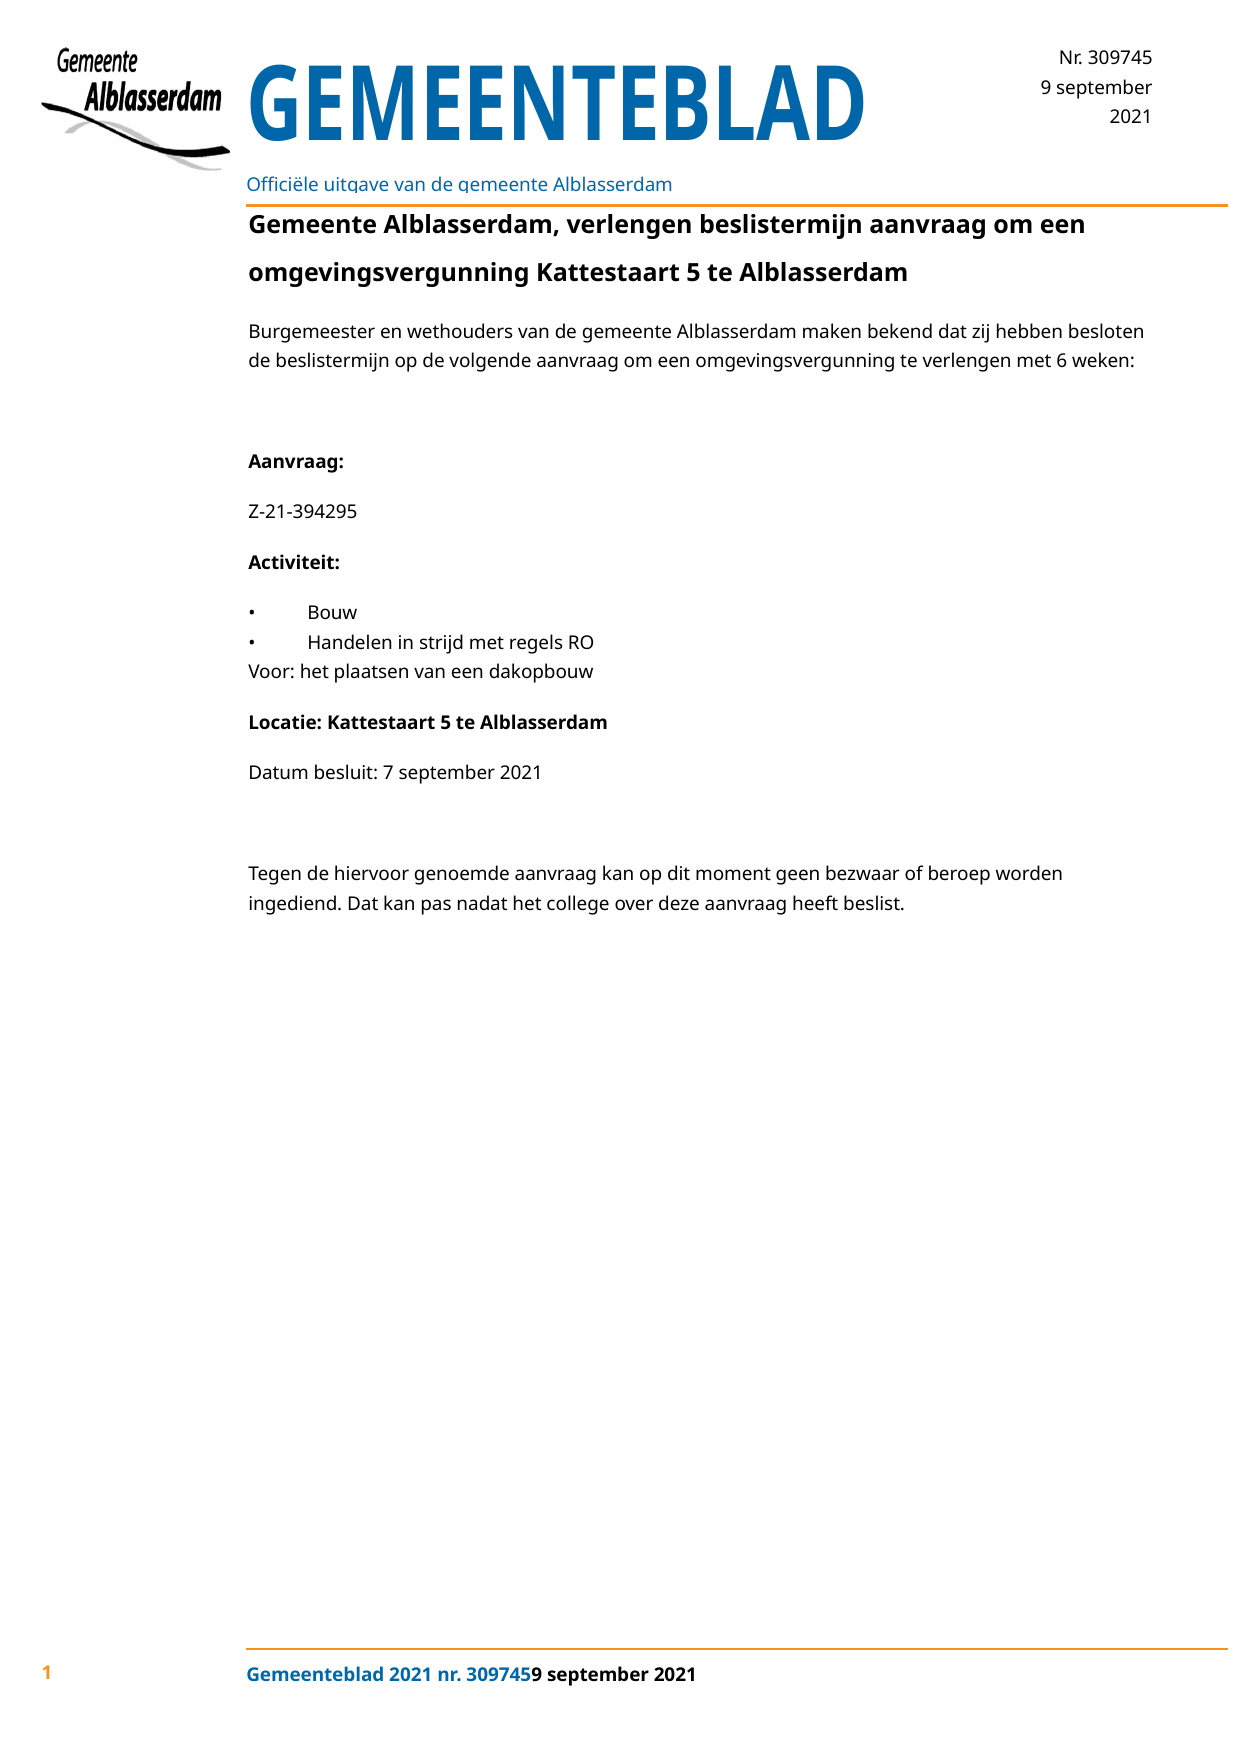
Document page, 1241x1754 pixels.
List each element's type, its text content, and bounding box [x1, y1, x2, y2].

picture [41, 47, 231, 172]
text Locatie: Kattestaart 5 te Alblasserdam [248, 709, 1152, 735]
list Bouw [248, 599, 1152, 625]
text Voor: het plaatsen van een dakopbouw [248, 659, 1152, 684]
text Gemeente Alblasserdam, verlengen beslistermijn aanvraag om een omgevingsvergunning Kattestaart 5 te Alblasserdam [248, 207, 1152, 288]
text Aanvraag: [248, 448, 1152, 474]
text Z-21-394295 [248, 499, 1152, 524]
text Datum besluit: 7 september 2021 [248, 759, 1152, 785]
text Activiteit: [248, 549, 1152, 575]
text Tegen de hiervoor genoemde aanvraag kan op dit moment geen bezwaar of beroep worden ingediend. Dat kan pas nadat het college over deze aanvraag heeft beslist. [248, 860, 1152, 916]
list Handelen in strijd met regels RO [248, 629, 1152, 655]
text Burgemeester en wethouders van de gemeente Alblasserdam maken bekend dat zij hebben besloten de beslistermijn op de volgende aanvraag om een omgevingsvergunning te verlengen met 6 weken: [248, 318, 1152, 373]
